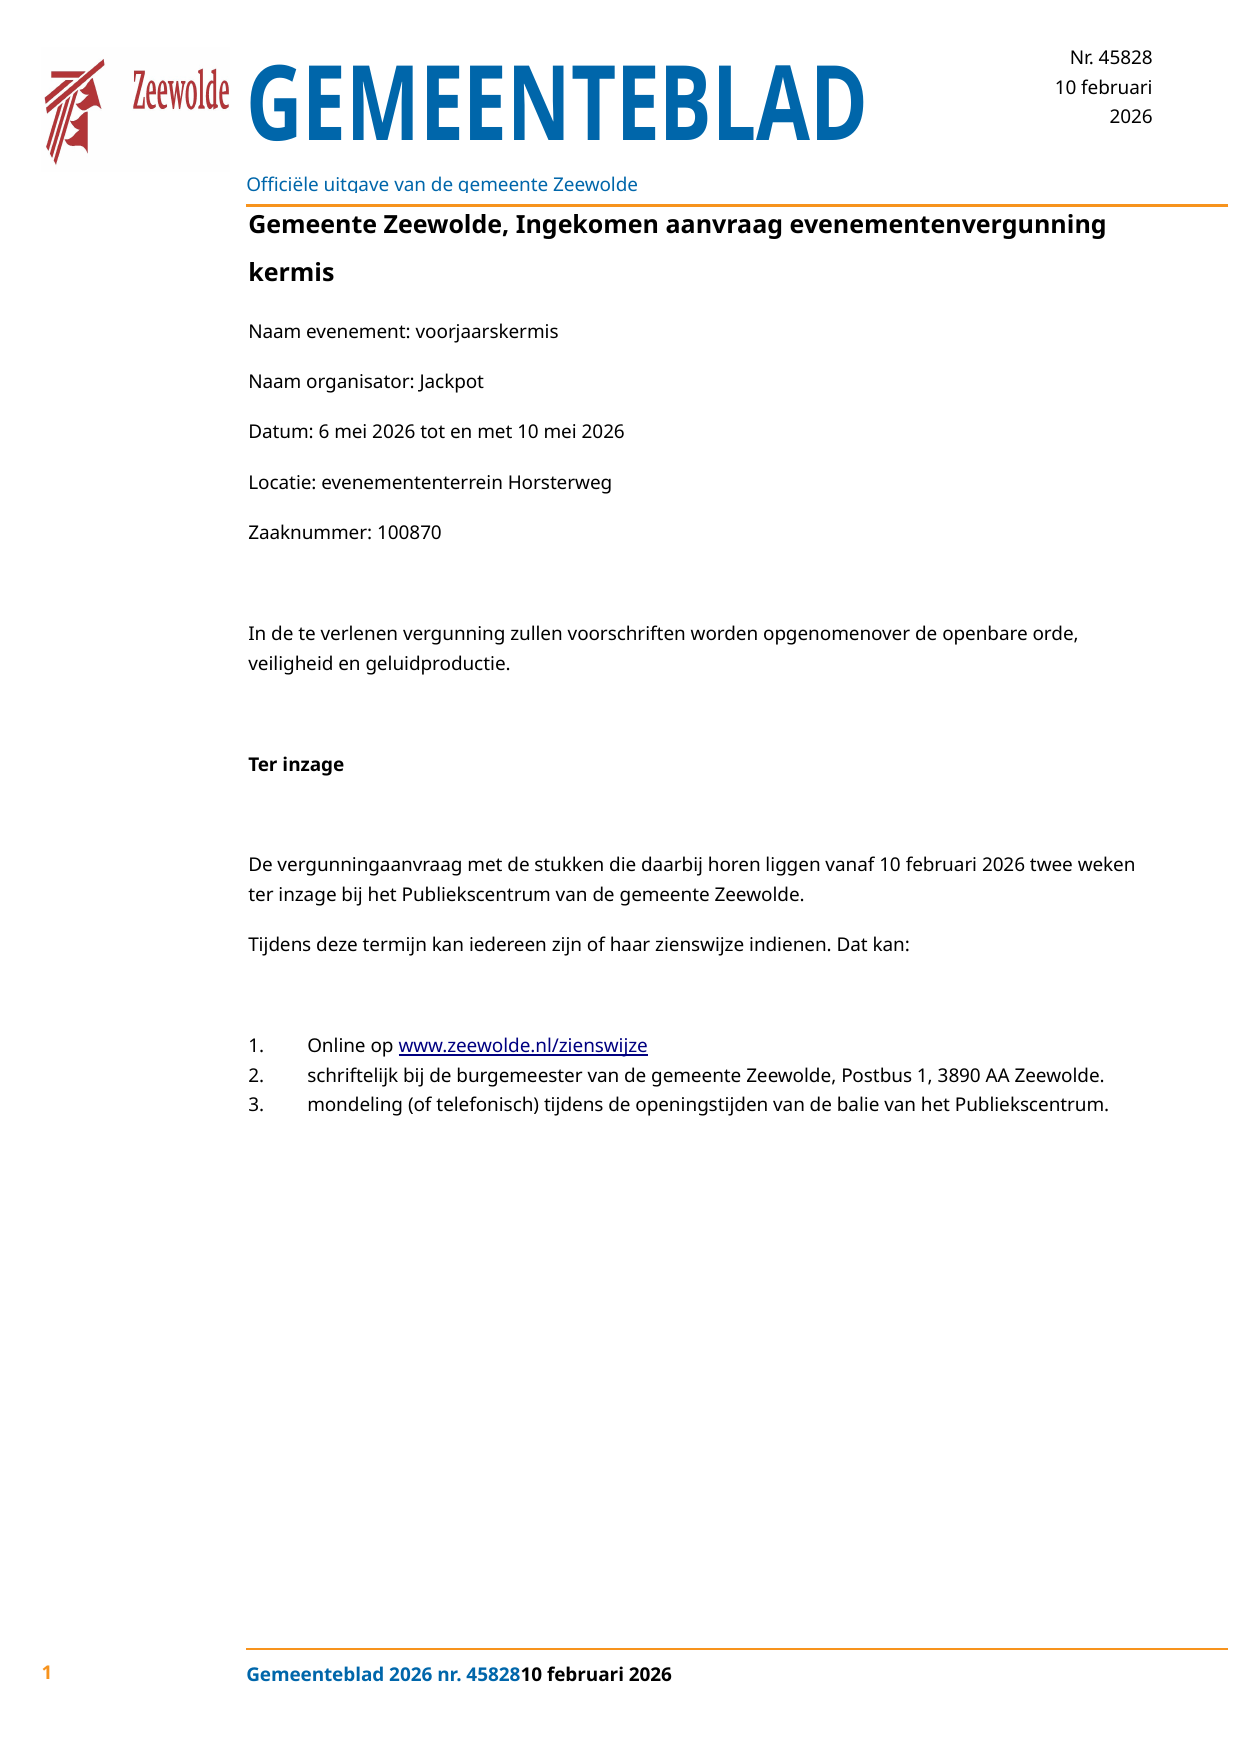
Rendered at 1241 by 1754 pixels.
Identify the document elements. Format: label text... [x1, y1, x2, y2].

text Zaaknummer: 100870 [248, 519, 1152, 545]
list schriftelijk bij de burgemeester van de gemeente Zeewolde, Postbus 1, 3890 AA Zeewolde. [248, 1062, 1152, 1088]
text Datum: 6 mei 2026 tot en met 10 mei 2026 [248, 419, 1152, 444]
text Naam evenement: voorjaarskermis [248, 318, 1152, 344]
text De vergunningaanvraag met de stukken die daarbij horen liggen vanaf 10 februari 2026 twee weken ter inzage bij het Publiekscentrum van de gemeente Zeewolde. [248, 852, 1152, 907]
picture [41, 47, 231, 172]
list mondeling (of telefonisch) tijdens de openingstijden van de balie van het Publiekscentrum. [248, 1092, 1152, 1117]
text Ter inzage [248, 751, 1152, 777]
text Naam organisator: Jackpot [248, 368, 1152, 394]
text Gemeente Zeewolde, Ingekomen aanvraag evenementenvergunning kermis [248, 207, 1152, 288]
list Online op www.zeewolde.nl/zienswijze [248, 1032, 1152, 1058]
text Tijdens deze termijn kan iedereen zijn of haar zienswijze indienen. Dat kan: [248, 932, 1152, 957]
text In de te verlenen vergunning zullen voorschriften worden opgenomenover de openbare orde, veiligheid en geluidproductie. [248, 620, 1152, 676]
text Locatie: evenemententerrein Horsterweg [248, 469, 1152, 495]
